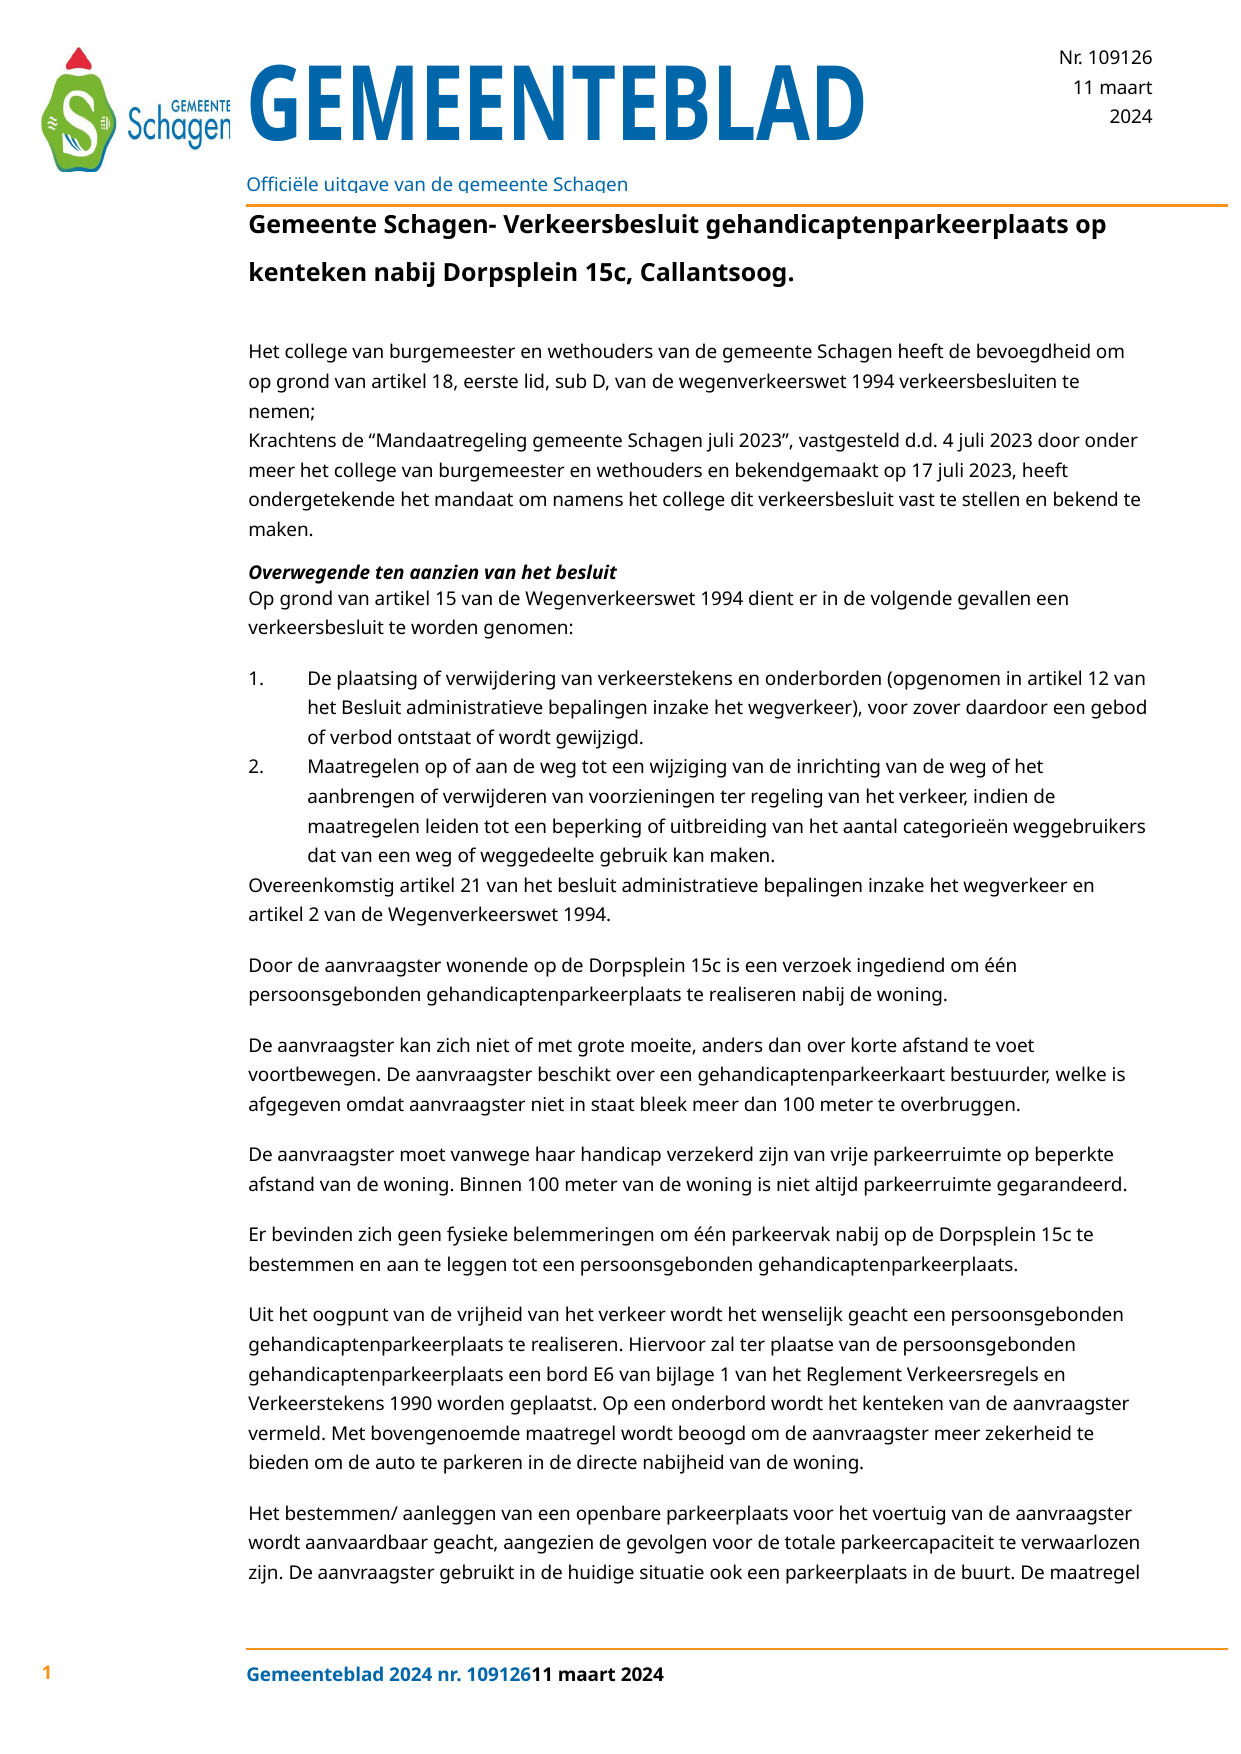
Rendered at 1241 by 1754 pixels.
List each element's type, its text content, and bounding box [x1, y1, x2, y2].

text Gemeente Schagen- Verkeersbesluit gehandicaptenparkeerplaats op kenteken nabij Dorpsplein 15c, Callantsoog. [248, 207, 1152, 288]
text Op grond van artikel 15 van de Wegenverkeerswet 1994 dient er in de volgende gevallen een verkeersbesluit te worden genomen: [248, 585, 1152, 640]
text Overwegende ten aanzien van het besluit [248, 559, 1152, 585]
text Overeenkomstig artikel 21 van het besluit administratieve bepalingen inzake het wegverkeer en artikel 2 van de Wegenverkeerswet 1994. [248, 872, 1152, 927]
text Krachtens de “Mandaatregeling gemeente Schagen juli 2023”, vastgesteld d.d. 4 juli 2023 door onder meer het college van burgemeester en wethouders en bekendgemaakt op 17 juli 2023, heeft ondergetekende het mandaat om namens het college dit verkeersbesluit vast te stellen en bekend te maken. [248, 427, 1152, 542]
list De plaatsing of verwijdering van verkeerstekens en onderborden (opgenomen in artikel 12 van het Besluit administratieve bepalingen inzake het wegverkeer), voor zover daardoor een gebod of verbod ontstaat of wordt gewijzigd. [248, 665, 1152, 750]
text Het bestemmen/ aanleggen van een openbare parkeerplaats voor het voertuig van de aanvraagster wordt aanvaardbaar geacht, aangezien de gevolgen voor de totale parkeercapaciteit te verwaarlozen zijn. De aanvraagster gebruikt in de huidige situatie ook een parkeerplaats in de buurt. De maatregel [248, 1500, 1152, 1585]
text Er bevinden zich geen fysieke belemmeringen om één parkeervak nabij op de Dorpsplein 15c te bestemmen en aan te leggen tot een persoonsgebonden gehandicaptenparkeerplaats. [248, 1222, 1152, 1277]
text Uit het oogpunt van de vrijheid van het verkeer wordt het wenselijk geacht een persoonsgebonden gehandicaptenparkeerplaats te realiseren. Hiervoor zal ter plaatse van de persoonsgebonden gehandicaptenparkeerplaats een bord E6 van bijlage 1 van het Reglement Verkeersregels en Verkeerstekens 1990 worden geplaatst. Op een onderbord wordt het kenteken van de aanvraagster vermeld. Met bovengenoemde maatregel wordt beoogd om de aanvraagster meer zekerheid te bieden om de auto te parkeren in de directe nabijheid van de woning. [248, 1302, 1152, 1475]
text De aanvraagster moet vanwege haar handicap verzekerd zijn van vrije parkeerruimte op beperkte afstand van de woning. Binnen 100 meter van de woning is niet altijd parkeerruimte gegarandeerd. [248, 1142, 1152, 1197]
text De aanvraagster kan zich niet of met grote moeite, anders dan over korte afstand te voet voortbewegen. De aanvraagster beschikt over een gehandicaptenparkeerkaart bestuurder, welke is afgegeven omdat aanvraagster niet in staat bleek meer dan 100 meter te overbruggen. [248, 1032, 1152, 1117]
text Door de aanvraagster wonende op de Dorpsplein 15c is een verzoek ingediend om één persoonsgebonden gehandicaptenparkeerplaats te realiseren nabij de woning. [248, 952, 1152, 1007]
picture [41, 47, 231, 172]
text Het college van burgemeester en wethouders van de gemeente Schagen heeft de bevoegdheid om op grond van artikel 18, eerste lid, sub D, van de wegenverkeerswet 1994 verkeersbesluiten te nemen; [248, 339, 1152, 423]
list Maatregelen op of aan de weg tot een wijziging van de inrichting van de weg of het aanbrengen of verwijderen van voorzieningen ter regeling van het verkeer, indien de maatregelen leiden tot een beperking of uitbreiding van het aantal categorieën weggebruikers dat van een weg of weggedeelte gebruik kan maken. [248, 754, 1152, 868]
